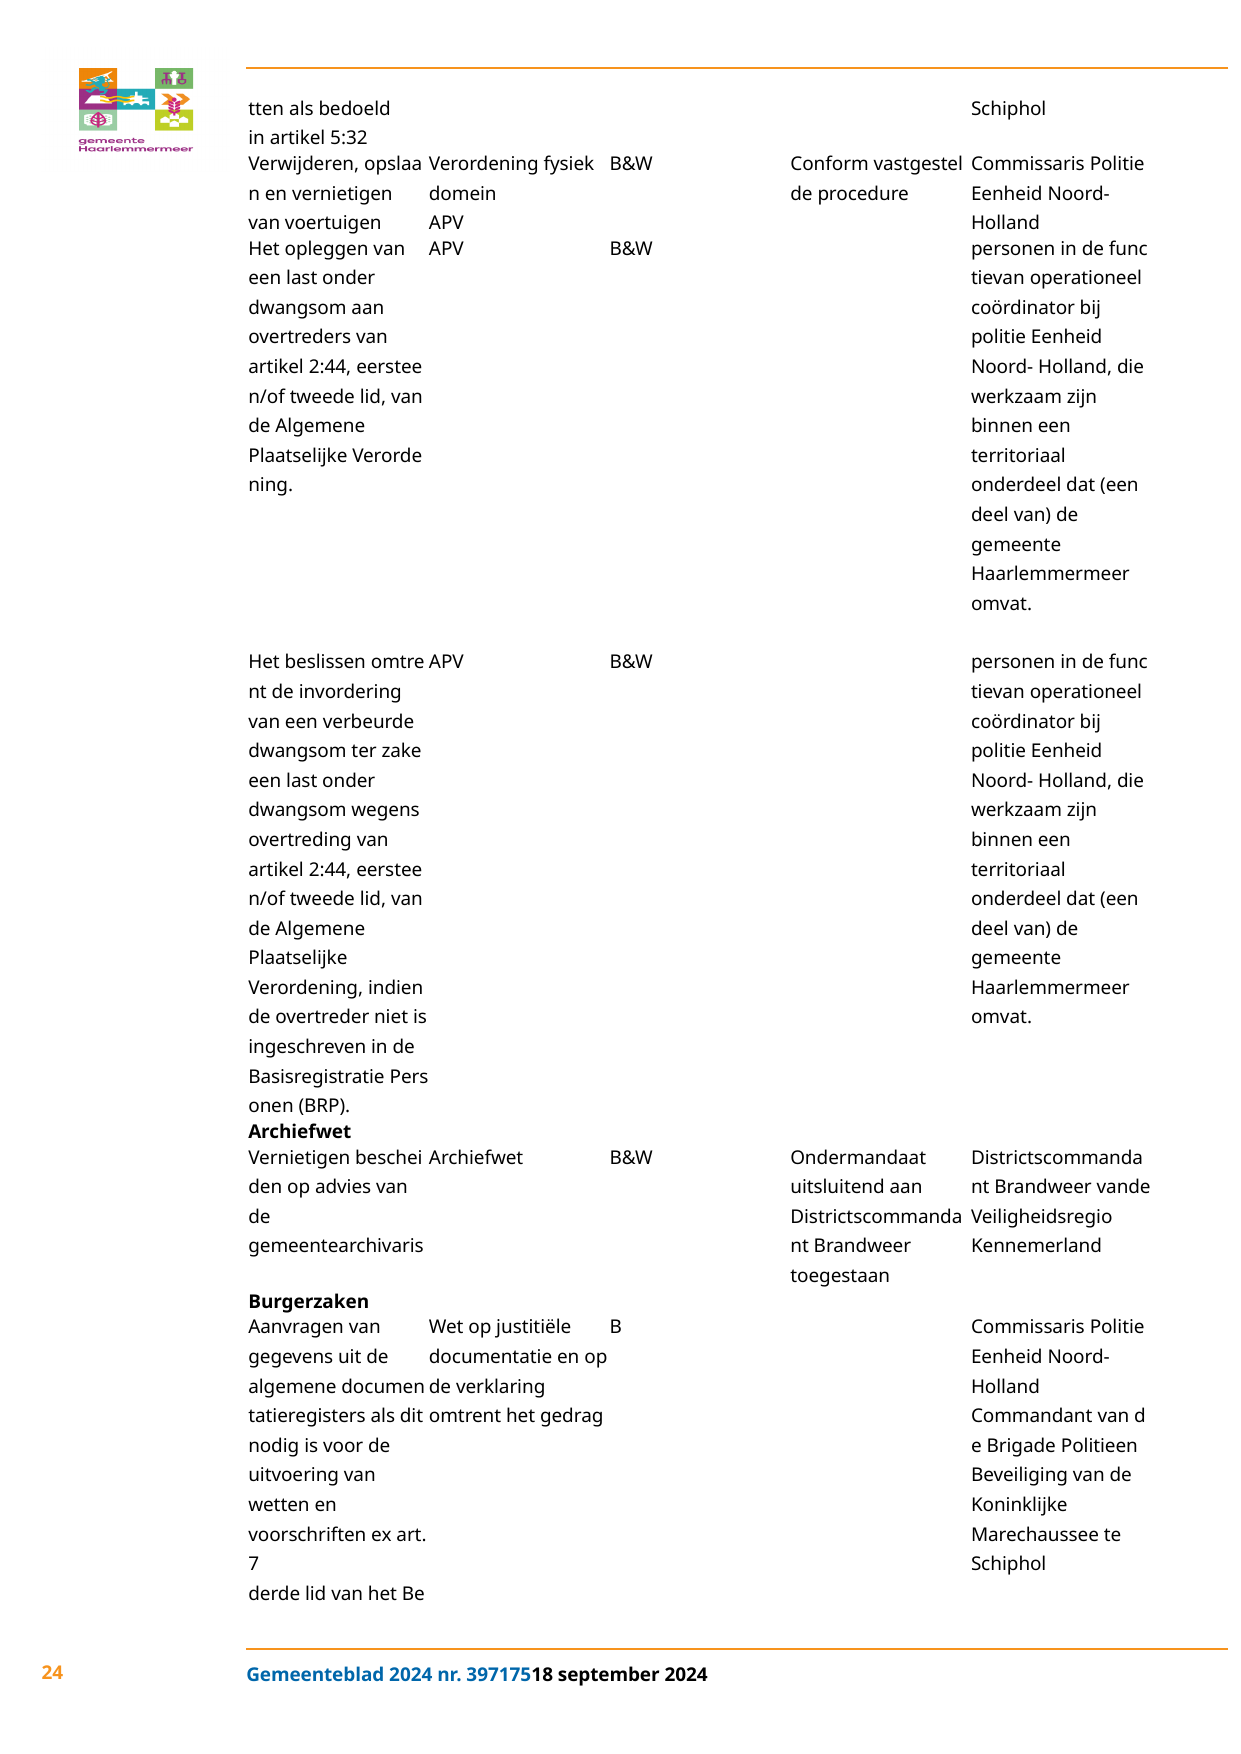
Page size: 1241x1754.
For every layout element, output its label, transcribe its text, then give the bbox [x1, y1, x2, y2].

table_cell [971, 1118, 1152, 1144]
table_cell [429, 1118, 609, 1144]
table_cell Vernietigen bescheiden op advies van de gemeentearchivaris [248, 1144, 429, 1288]
table_cell personen in de functievan operationeel coördinator bij politie Eenheid Noord- Holland, die werkzaam zijn binnen een territoriaal onderdeel dat (een deel van) de gemeente Haarlemmermeer omvat. [971, 235, 1152, 616]
table_cell [429, 95, 609, 150]
table_header B&W [609, 649, 790, 1118]
table_cell Archiefwet [429, 1144, 609, 1288]
table_cell [790, 1118, 971, 1144]
table_cell Archiefwet [248, 1118, 429, 1144]
table_cell [790, 95, 971, 150]
table_cell tten als bedoeld in artikel 5:32 [248, 95, 429, 150]
table_cell Aanvragen van gegevens uit de algemene documentatieregisters als dit nodig is voor de uitvoering van wetten en voorschriften ex art. 7 derde lid van het Be [248, 1314, 429, 1606]
table_header APV [429, 649, 609, 1118]
table_cell APV [429, 235, 609, 616]
table_header Het beslissen omtrent de invordering van een verbeurde dwangsom ter zake een last onder dwangsom wegens overtreding van artikel 2:44, eersteen/of tweede lid, van de Algemene Plaatselijke Verordening, indien de overtreder niet is ingeschreven in de Basisregistratie Personen (BRP). [248, 649, 429, 1118]
table_cell B&W [609, 235, 790, 616]
table_cell Schiphol [971, 95, 1152, 150]
table_header [790, 649, 971, 1118]
table_cell Conform vastgestelde procedure [790, 150, 971, 235]
picture [41, 47, 231, 172]
table_cell [790, 1314, 971, 1606]
table_cell B&W [609, 1144, 790, 1288]
table_cell [790, 235, 971, 616]
table_cell Wet op justitiële documentatie en op de verklaring omtrent het gedrag [429, 1314, 609, 1606]
table_cell Ondermandaat uitsluitend aan Districtscommandant Brandweer toegestaan [790, 1144, 971, 1288]
table_header personen in de functievan operationeel coördinator bij politie Eenheid Noord- Holland, die werkzaam zijn binnen een territoriaal onderdeel dat (een deel van) de gemeente Haarlemmermeer omvat. [971, 649, 1152, 1118]
table_cell Commissaris Politie Eenheid Noord- Holland [971, 150, 1152, 235]
table_cell Commissaris Politie Eenheid Noord- Holland Commandant van de Brigade Politieen Beveiliging van de Koninklijke Marechaussee te Schiphol [971, 1314, 1152, 1606]
table_cell [609, 1118, 790, 1144]
table_cell Burgerzaken [248, 1288, 1152, 1314]
table_cell B&W [609, 150, 790, 235]
table_cell Het opleggen van een last onder dwangsom aan overtreders van artikel 2:44, eersteen/of tweede lid, van de Algemene Plaatselijke Verordening. [248, 235, 429, 616]
table_cell B [609, 1314, 790, 1606]
table_cell [609, 95, 790, 150]
table_cell Districtscommandant Brandweer vande Veiligheidsregio Kennemerland [971, 1144, 1152, 1288]
table_cell Verordening fysiek domein APV [429, 150, 609, 235]
table_cell Verwijderen, opslaan en vernietigen van voertuigen [248, 150, 429, 235]
